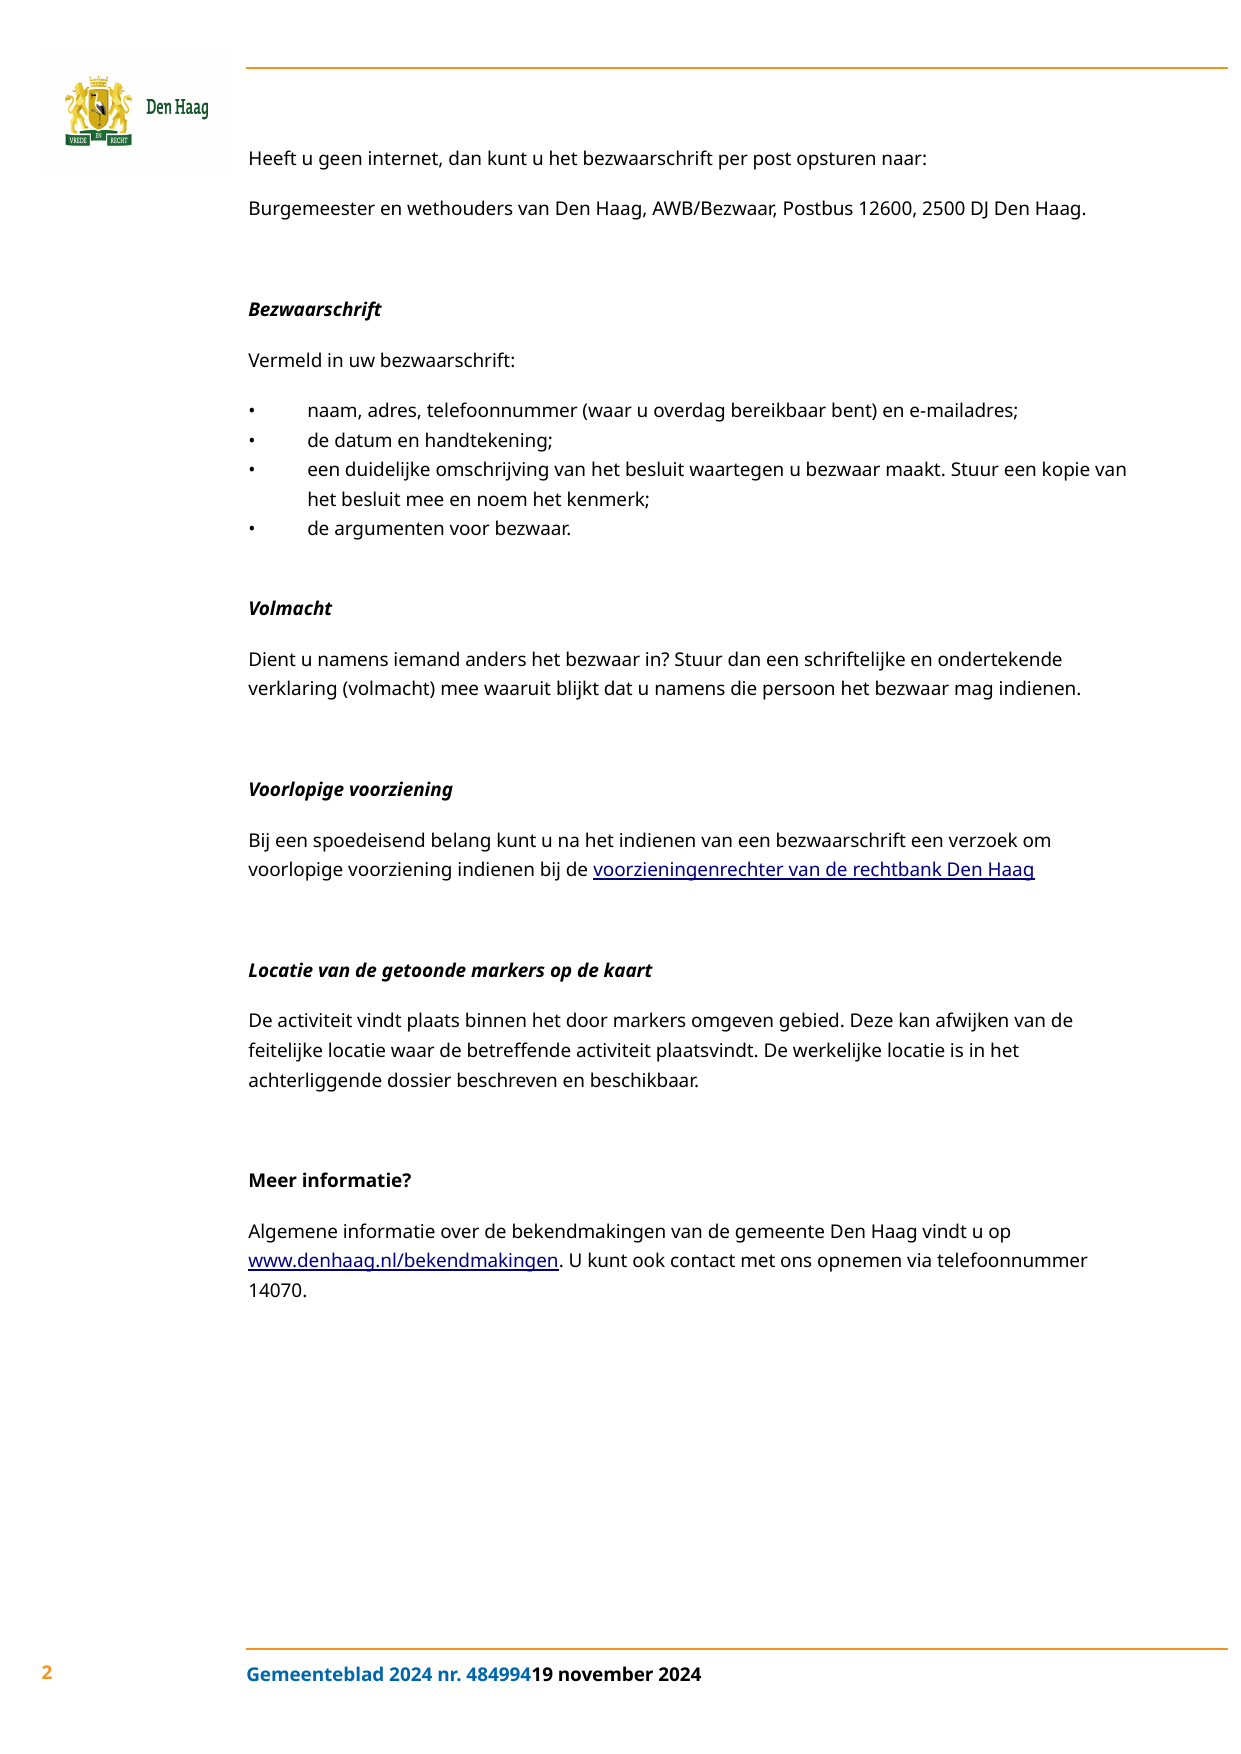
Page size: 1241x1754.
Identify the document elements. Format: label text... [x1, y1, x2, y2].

text Voorlopige voorziening [248, 776, 1152, 802]
text Burgemeester en wethouders van Den Haag, AWB/Bezwaar, Postbus 12600, 2500 DJ Den Haag. [248, 196, 1152, 221]
text Vermeld in uw bezwaarschrift: [248, 347, 1152, 373]
list de datum en handtekening; [248, 427, 1152, 453]
text Bezwaarschrift [248, 296, 1152, 322]
text De activiteit vindt plaats binnen het door markers omgeven gebied. Deze kan afwijken van de feitelijke locatie waar de betreffende activiteit plaatsvindt. De werkelijke locatie is in het achterliggende dossier beschreven en beschikbaar. [248, 1008, 1152, 1093]
list een duidelijke omschrijving van het besluit waartegen u bezwaar maakt. Stuur een kopie van het besluit mee en noem het kenmerk; [248, 456, 1152, 512]
text Algemene informatie over de bekendmakingen van de gemeente Den Haag vindt u op www.denhaag.nl/bekendmakingen. U kunt ook contact met ons opnemen via telefoonnummer 14070. [248, 1218, 1152, 1303]
text Locatie van de getoonde markers op de kaart [248, 957, 1152, 983]
text Volmacht [248, 596, 1152, 621]
text Dient u namens iemand anders het bezwaar in? Stuur dan een schriftelijke en ondertekende verklaring (volmacht) mee waaruit blijkt dat u namens die persoon het bezwaar mag indienen. [248, 646, 1152, 701]
list de argumenten voor bezwaar. [248, 516, 1152, 541]
text Meer informatie? [248, 1168, 1152, 1193]
picture [41, 47, 231, 172]
text Heeft u geen internet, dan kunt u het bezwaarschrift per post opsturen naar: [248, 145, 1152, 171]
list naam, adres, telefoonnummer (waar u overdag bereikbaar bent) en e-mailadres; [248, 397, 1152, 423]
text Bij een spoedeisend belang kunt u na het indienen van een bezwaarschrift een verzoek om voorlopige voorziening indienen bij de voorzieningenrechter van de rechtbank Den Haag [248, 827, 1152, 882]
